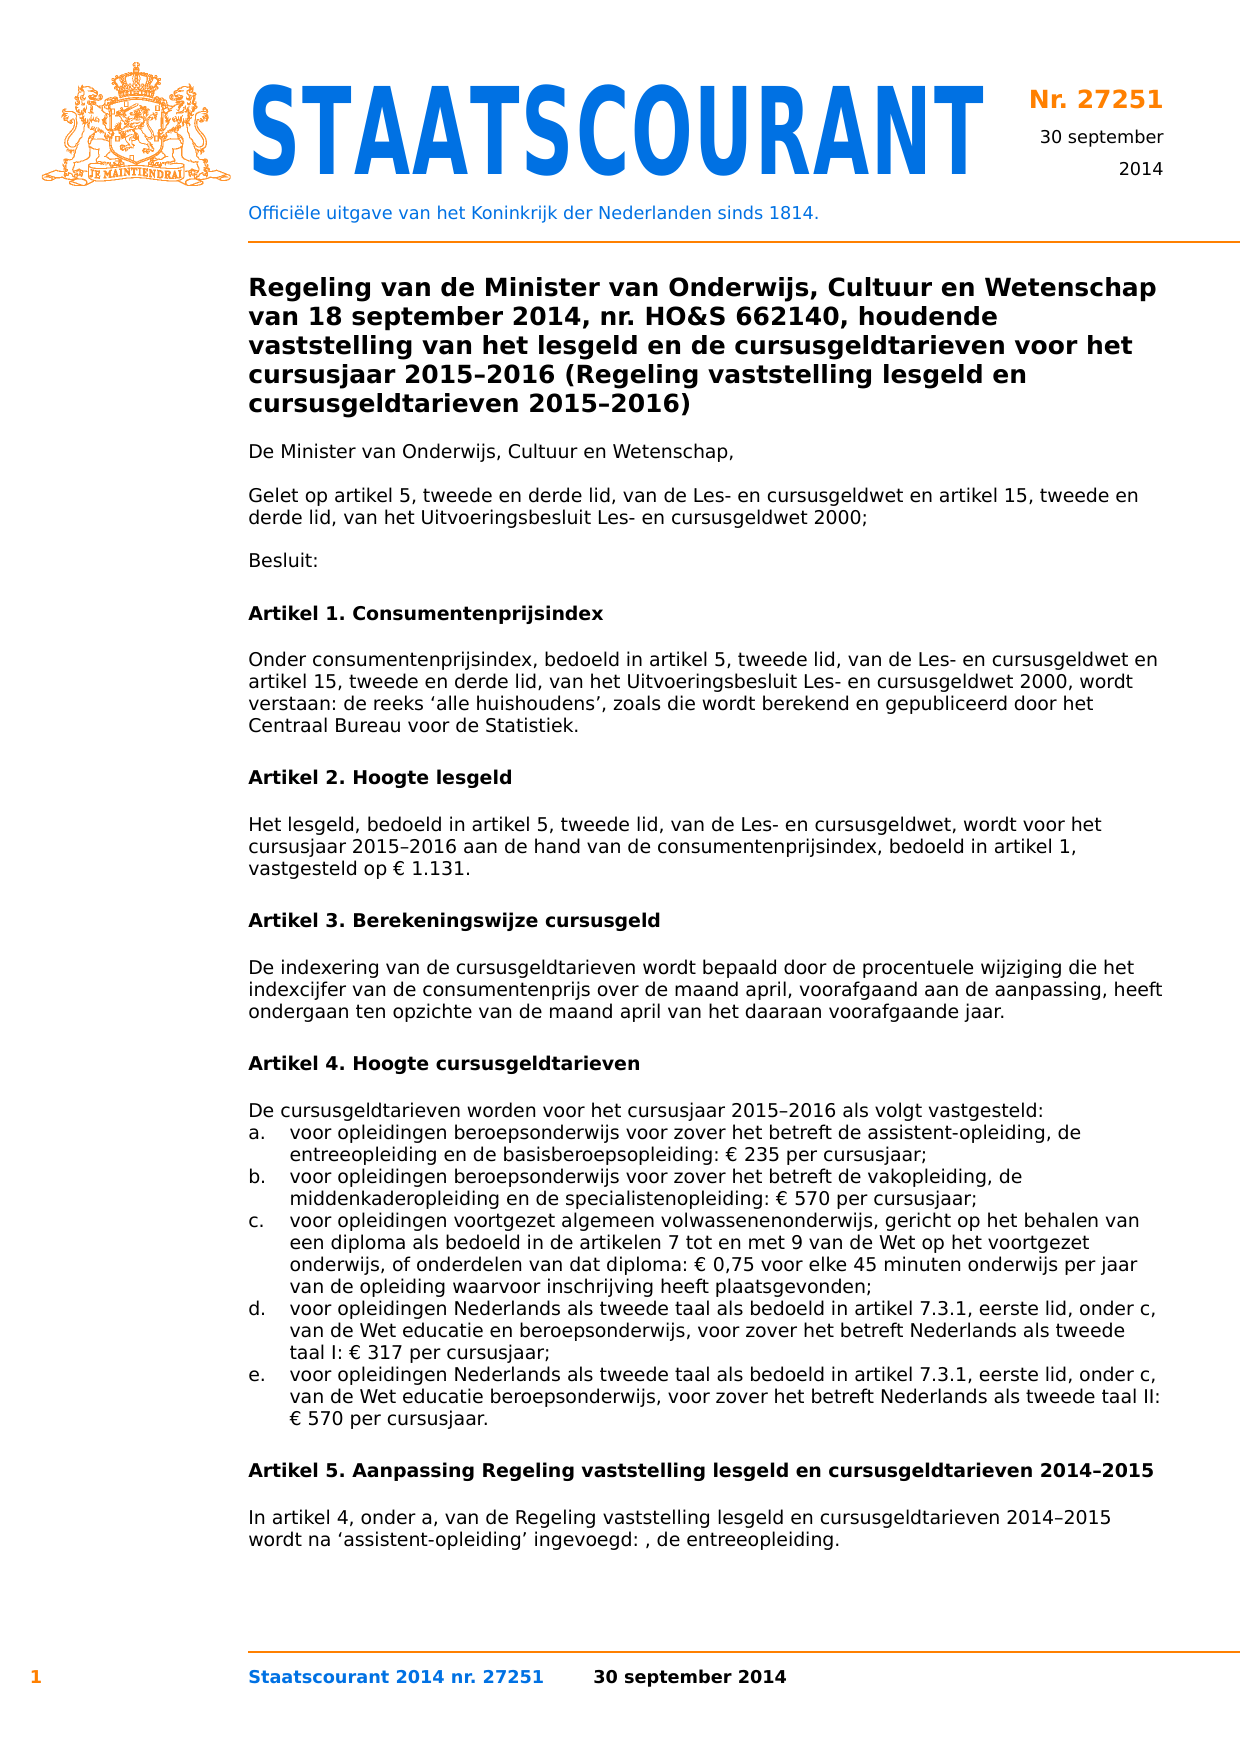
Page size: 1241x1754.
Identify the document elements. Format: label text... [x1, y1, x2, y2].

subtitle Artikel 3. Berekeningswijze cursusgeld [248, 910, 1163, 932]
table_cell 30 september [998, 121, 1240, 153]
table_cell 2014 [998, 153, 1240, 203]
text Het lesgeld, bedoeld in artikel 5, tweede lid, van de Les- en cursusgeldwet, wordt voor het cursusjaar 2015–2016 aan de hand van de consumentenprijsindex, bedoeld in artikel 1, vastgesteld op € 1.131. [248, 814, 1163, 880]
text De cursusgeldtarieven worden voor het cursusjaar 2015–2016 als volgt vastgesteld: [248, 1100, 1163, 1122]
text De indexering van de cursusgeldtarieven wordt bepaald door de procentuele wijziging die het indexcijfer van de consumentenprijs over de maand april, voorafgaand aan de aanpassing, heeft ondergaan ten opzichte van de maand april van het daaraan voorafgaande jaar. [248, 957, 1163, 1023]
picture [41, 62, 231, 186]
subtitle Artikel 4. Hoogte cursusgeldtarieven [248, 1053, 1163, 1075]
table_header Nr. 27251 [998, 62, 1240, 121]
text a. voor opleidingen beroepsonderwijs voor zover het betreft de assistent-opleiding, de entreeopleiding en de basisberoepsopleiding: € 235 per cursusjaar; [248, 1122, 1163, 1166]
subtitle Regeling van de Minister van Onderwijs, Cultuur en Wetenschap van 18 september 2014, nr. HO&S 662140, houdende vaststelling van het lesgeld en de cursusgeldtarieven voor het cursusjaar 2015–2016 (Regeling vaststelling lesgeld en cursusgeldtarieven 2015–2016) [248, 273, 1163, 419]
text d. voor opleidingen Nederlands als tweede taal als bedoeld in artikel 7.3.1, eerste lid, onder c, van de Wet educatie en beroepsonderwijs, voor zover het betreft Nederlands als tweede taal I: € 317 per cursusjaar; [248, 1298, 1163, 1364]
table_header STAATSCOURANT [248, 62, 998, 203]
text b. voor opleidingen beroepsonderwijs voor zover het betreft de vakopleiding, de middenkaderopleiding en de specialistenopleiding: € 570 per cursusjaar; [248, 1166, 1163, 1210]
text c. voor opleidingen voortgezet algemeen volwassenenonderwijs, gericht op het behalen van een diploma als bedoeld in de artikelen 7 tot en met 9 van de Wet op het voortgezet onderwijs, of onderdelen van dat diploma: € 0,75 voor elke 45 minuten onderwijs per jaar van de opleiding waarvoor inschrijving heeft plaatsgevonden; [248, 1210, 1163, 1298]
text Onder consumentenprijsindex, bedoeld in artikel 5, tweede lid, van de Les- en cursusgeldwet en artikel 15, tweede en derde lid, van het Uitvoeringsbesluit Les- en cursusgeldwet 2000, wordt verstaan: de reeks ‘alle huishoudens’, zoals die wordt berekend en gepubliceerd door het Centraal Bureau voor de Statistiek. [248, 649, 1163, 737]
subtitle Artikel 1. Consumentenprijsindex [248, 602, 1163, 624]
table_cell Officiële uitgave van het Koninkrijk der Nederlanden sinds 1814. [248, 203, 1240, 241]
subtitle Artikel 2. Hoogte lesgeld [248, 767, 1163, 789]
table_header [25, 62, 248, 241]
text Gelet op artikel 5, tweede en derde lid, van de Les- en cursusgeldwet en artikel 15, tweede en derde lid, van het Uitvoeringsbesluit Les- en cursusgeldwet 2000; [248, 484, 1163, 528]
text e. voor opleidingen Nederlands als tweede taal als bedoeld in artikel 7.3.1, eerste lid, onder c, van de Wet educatie beroepsonderwijs, voor zover het betreft Nederlands als tweede taal II: € 570 per cursusjaar. [248, 1364, 1163, 1430]
text Besluit: [248, 550, 1163, 572]
subtitle Artikel 5. Aanpassing Regeling vaststelling lesgeld en cursusgeldtarieven 2014–2015 [248, 1460, 1163, 1482]
text De Minister van Onderwijs, Cultuur en Wetenschap, [248, 441, 1163, 463]
text In artikel 4, onder a, van de Regeling vaststelling lesgeld en cursusgeldtarieven 2014–2015 wordt na ‘assistent-opleiding’ ingevoegd: , de entreeopleiding. [248, 1507, 1163, 1551]
